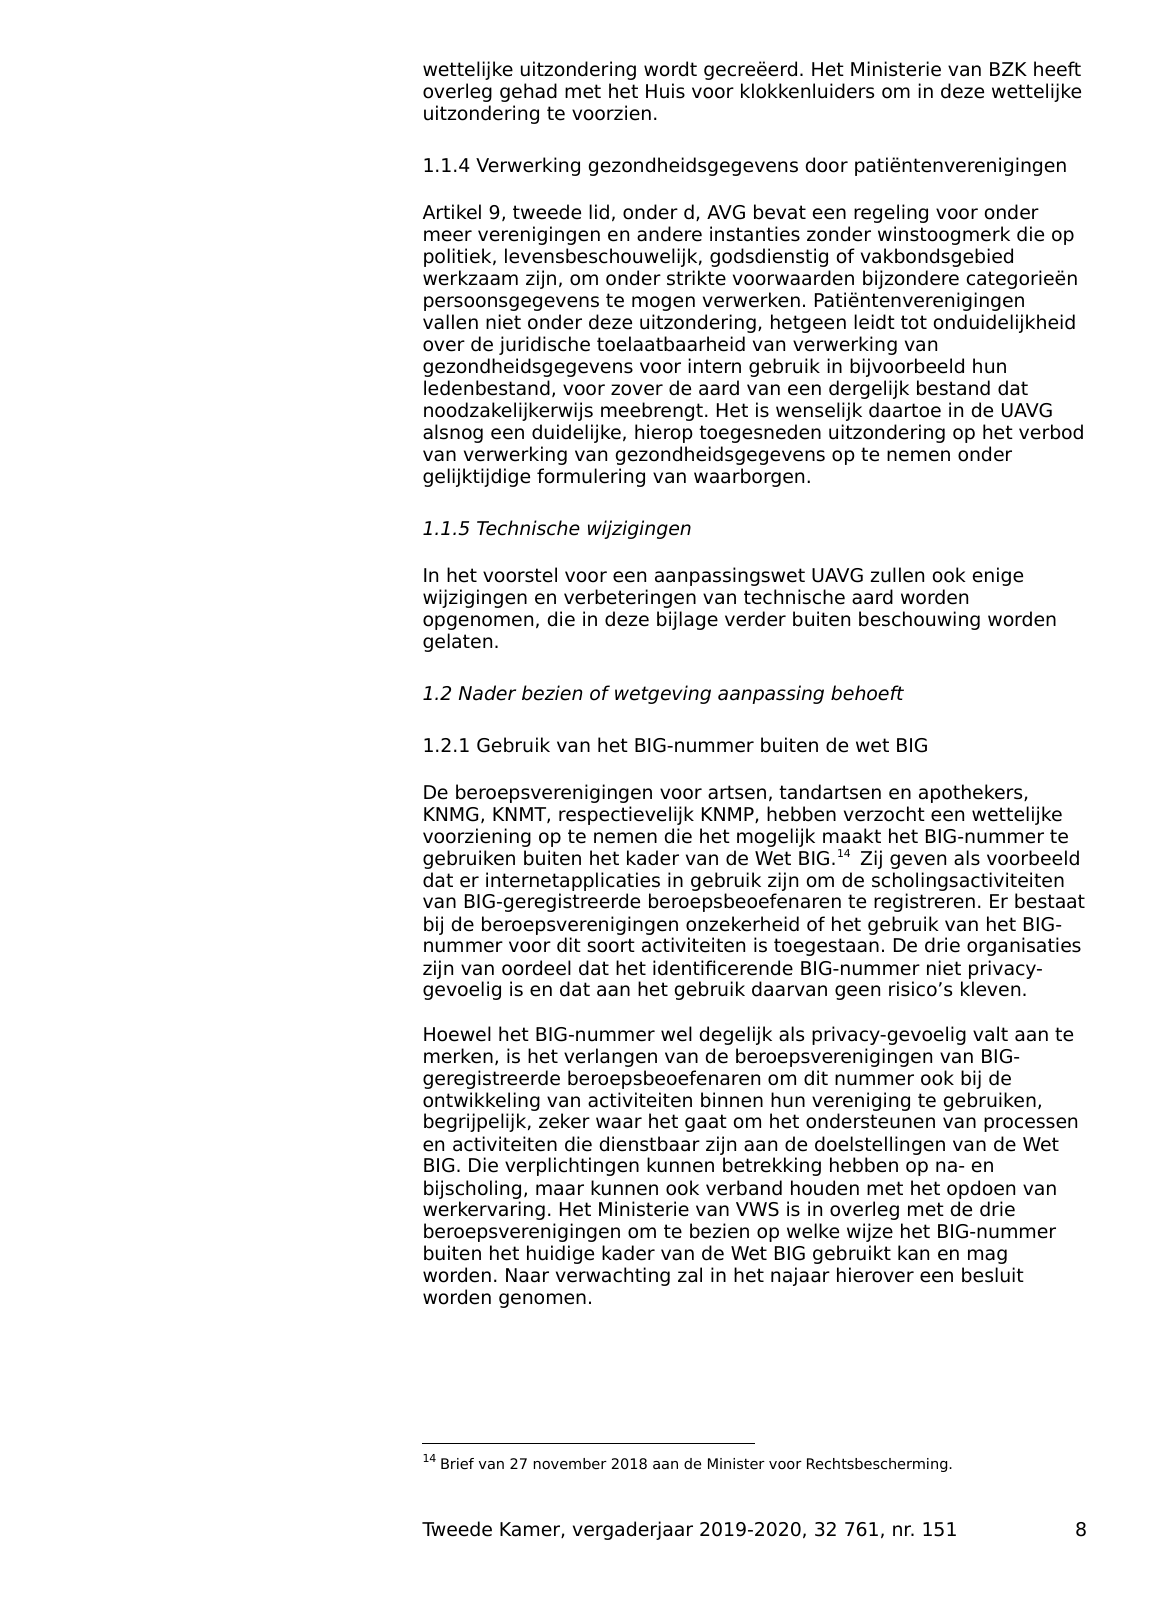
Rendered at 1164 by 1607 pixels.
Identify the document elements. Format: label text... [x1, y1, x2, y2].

subtitle 1.1.4 Verwerking gezondheidsgegevens door patiëntenverenigingen [422, 155, 1087, 177]
subtitle 1.1.5 Technische wijzigingen [422, 518, 1087, 540]
text In het voorstel voor een aanpassingswet UAVG zullen ook enige wijzigingen en verbeteringen van technische aard worden opgenomen, die in deze bijlage verder buiten beschouwing worden gelaten. [422, 565, 1087, 653]
text Hoewel het BIG-nummer wel degelijk als privacy-gevoelig valt aan te merken, is het verlangen van de beroepsverenigingen van BIG-geregistreerde beroepsbeoefenaren om dit nummer ook bij de ontwikkeling van activiteiten binnen hun vereniging te gebruiken, begrijpelijk, zeker waar het gaat om het ondersteunen van processen en activiteiten die dienstbaar zijn aan de doelstellingen van de Wet BIG. Die verplichtingen kunnen betrekking hebben op na- en bijscholing, maar kunnen ook verband houden met het opdoen van werkervaring. Het Ministerie van VWS is in overleg met de drie beroepsverenigingen om te bezien op welke wijze het BIG-nummer buiten het huidige kader van de Wet BIG gebruikt kan en mag worden. Naar verwachting zal in het najaar hierover een besluit worden genomen. [422, 1023, 1087, 1309]
text De beroepsverenigingen voor artsen, tandartsen en apothekers, KNMG, KNMT, respectievelijk KNMP, hebben verzocht een wettelijke voorziening op te nemen die het mogelijk maakt het BIG-nummer te gebruiken buiten het kader van de Wet BIG. Zij geven als voorbeeld dat er internetapplicaties in gebruik zijn om de scholingsactiviteiten van BIG-geregistreerde beroepsbeoefenaren te registreren. Er bestaat bij de beroepsverenigingen onzekerheid of het gebruik van het BIG-nummer voor dit soort activiteiten is toegestaan. De drie organisaties zijn van oordeel dat het identificerende BIG-nummer niet privacy-gevoelig is en dat aan het gebruik daarvan geen risico’s kleven. [422, 782, 1087, 1001]
text Brief van 27 november 2018 aan de Minister voor Rechtsbescherming. [422, 1452, 1087, 1474]
text Artikel 9, tweede lid, onder d, AVG bevat een regeling voor onder meer verenigingen en andere instanties zonder winstoogmerk die op politiek, levensbeschouwelijk, godsdienstig of vakbondsgebied werkzaam zijn, om onder strikte voorwaarden bijzondere categorieën persoonsgegevens te mogen verwerken. Patiëntenverenigingen vallen niet onder deze uitzondering, hetgeen leidt tot onduidelijkheid over de juridische toelaatbaarheid van verwerking van gezondheidsgegevens voor intern gebruik in bijvoorbeeld hun ledenbestand, voor zover de aard van een dergelijk bestand dat noodzakelijkerwijs meebrengt. Het is wenselijk daartoe in de UAVG alsnog een duidelijke, hierop toegesneden uitzondering op het verbod van verwerking van gezondheidsgegevens op te nemen onder gelijktijdige formulering van waarborgen. [422, 202, 1087, 488]
subtitle 1.2 Nader bezien of wetgeving aanpassing behoeft [422, 683, 1087, 704]
subtitle 1.2.1 Gebruik van het BIG-nummer buiten de wet BIG [422, 734, 1087, 757]
text wettelijke uitzondering wordt gecreëerd. Het Ministerie van BZK heeft overleg gehad met het Huis voor klokkenluiders om in deze wettelijke uitzondering te voorzien. [422, 59, 1087, 125]
